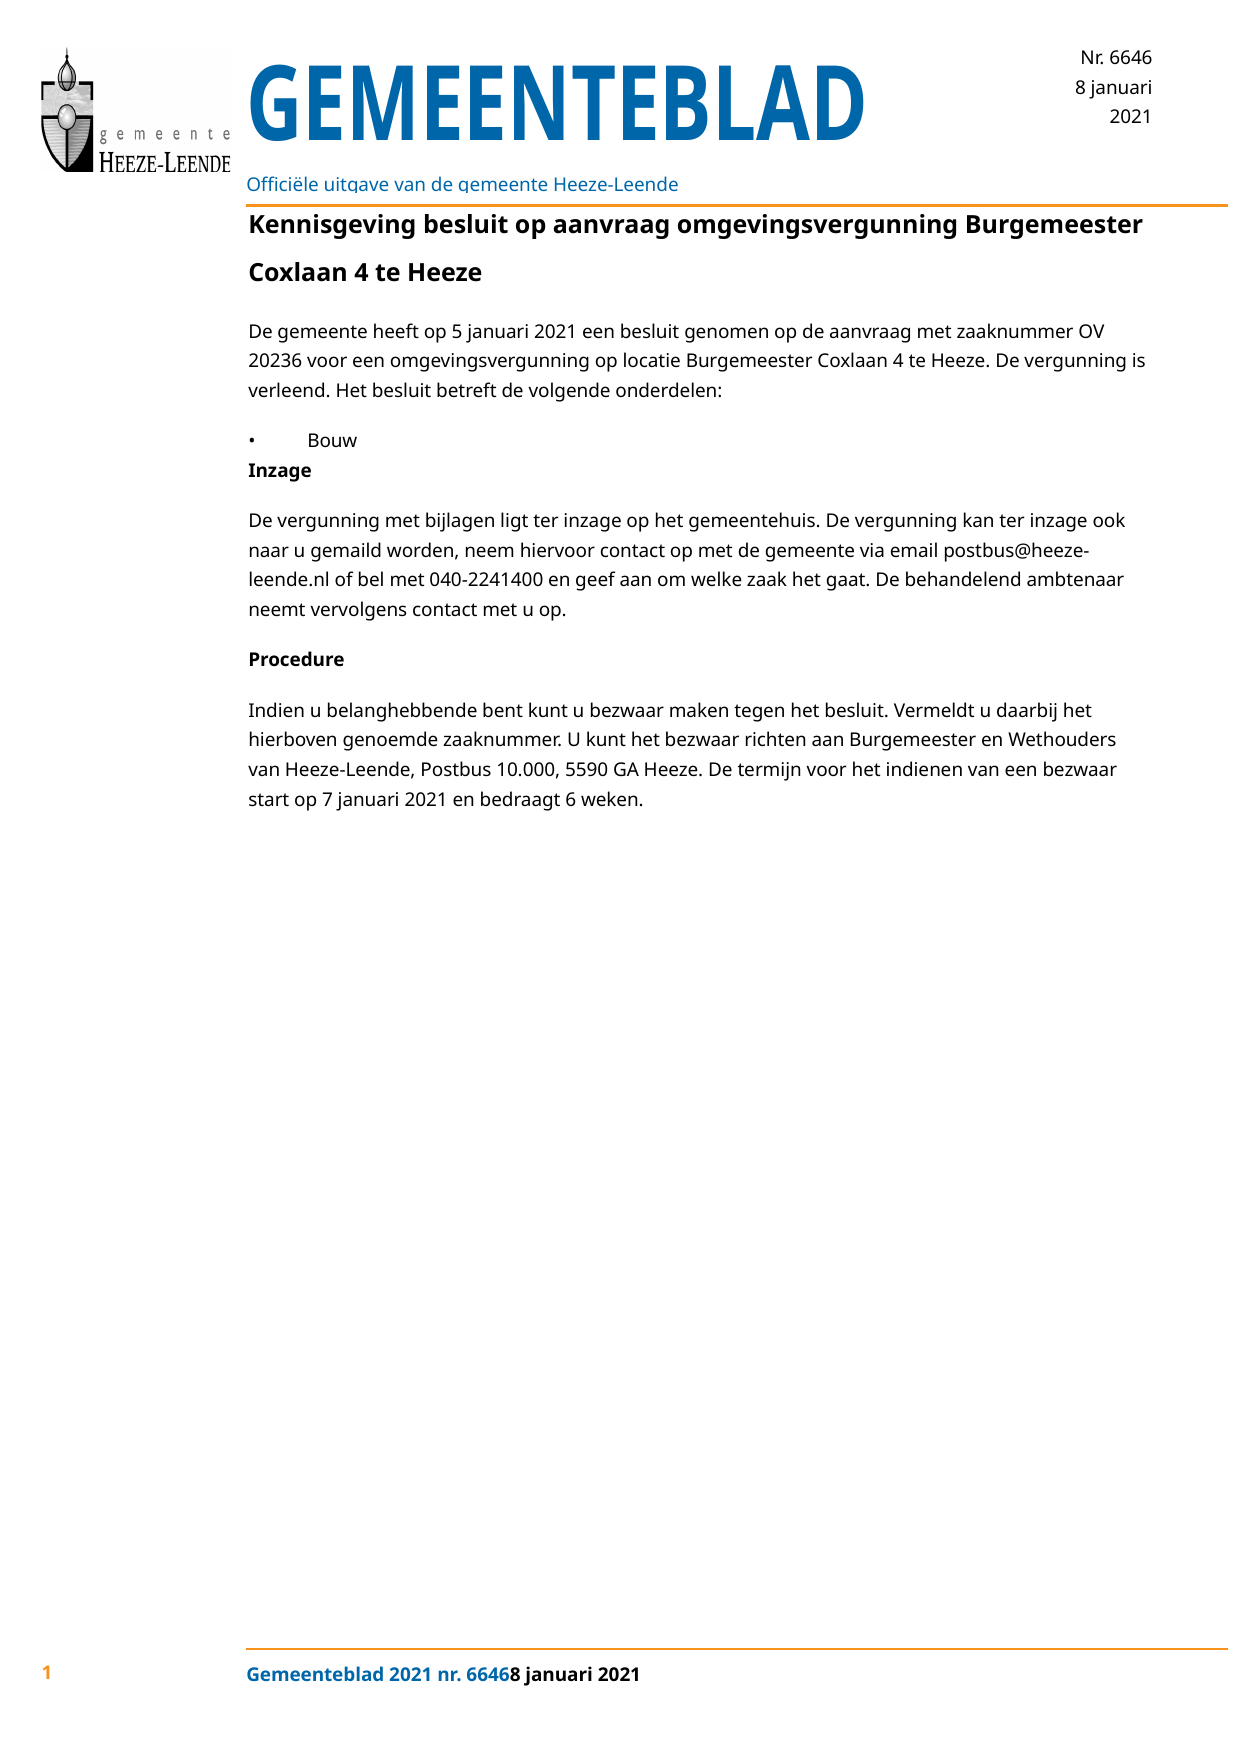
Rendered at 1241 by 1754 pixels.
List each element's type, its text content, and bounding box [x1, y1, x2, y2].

text Indien u belanghebbende bent kunt u bezwaar maken tegen het besluit. Vermeldt u daarbij het hierboven genoemde zaaknummer. U kunt het bezwaar richten aan Burgemeester en Wethouders van Heeze-Leende, Postbus 10.000, 5590 GA Heeze. De termijn voor het indienen van een bezwaar start op 7 januari 2021 en bedraagt 6 weken. [248, 697, 1152, 812]
text De gemeente heeft op 5 januari 2021 een besluit genomen op de aanvraag met zaaknummer OV 20236 voor een omgevingsvergunning op locatie Burgemeester Coxlaan 4 te Heeze. De vergunning is verleend. Het besluit betreft de volgende onderdelen: [248, 318, 1152, 403]
picture [41, 47, 231, 172]
text Kennisgeving besluit op aanvraag omgevingsvergunning Burgemeester Coxlaan 4 te Heeze [248, 207, 1152, 288]
text De vergunning met bijlagen ligt ter inzage op het gemeentehuis. De vergunning kan ter inzage ook naar u gemaild worden, neem hiervoor contact op met de gemeente via email postbus@heeze-leende.nl of bel met 040-2241400 en geef aan om welke zaak het gaat. De behandelend ambtenaar neemt vervolgens contact met u op. [248, 507, 1152, 622]
text Inzage [248, 457, 1152, 483]
text Procedure [248, 647, 1152, 672]
list Bouw [248, 427, 1152, 453]
